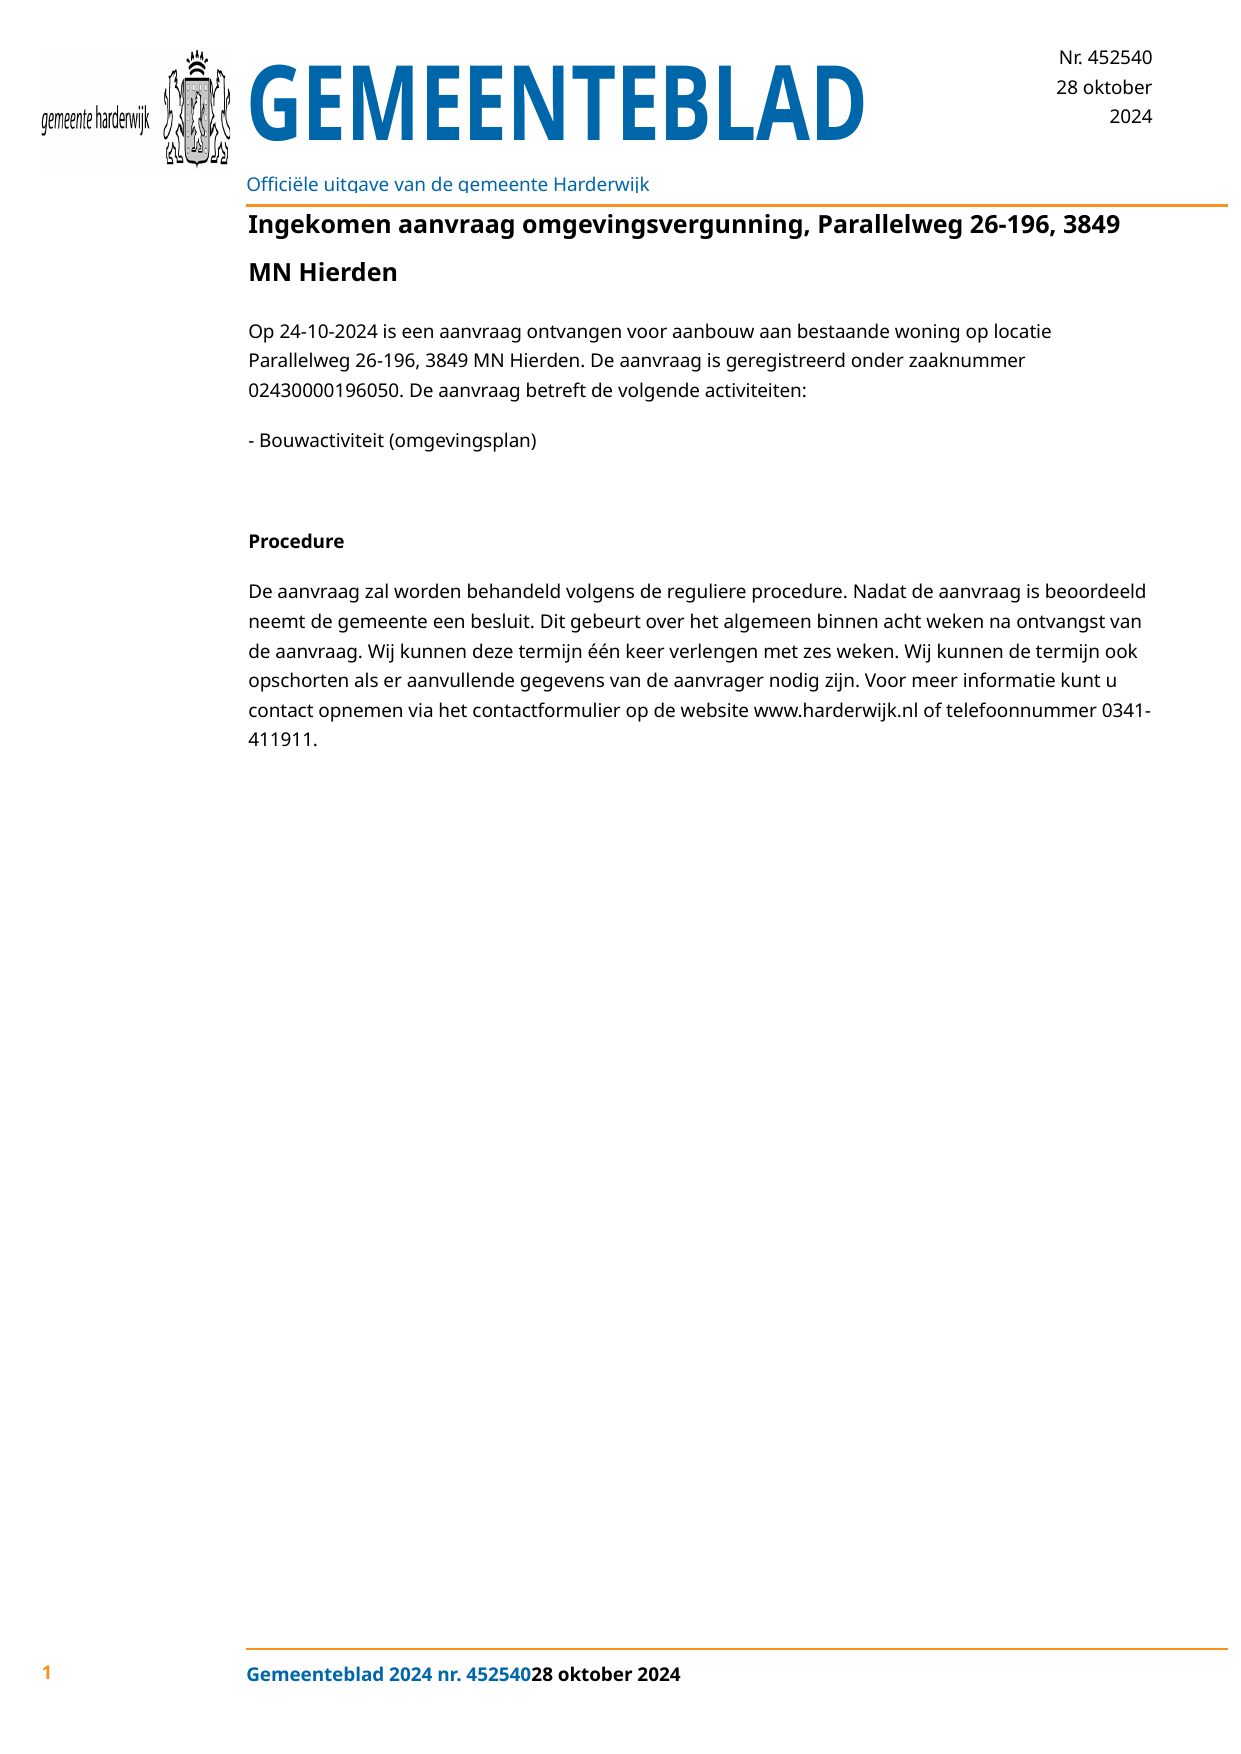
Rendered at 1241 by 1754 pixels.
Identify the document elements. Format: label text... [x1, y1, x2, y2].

text Ingekomen aanvraag omgevingsvergunning, Parallelweg 26-196, 3849 MN Hierden [248, 207, 1152, 288]
text De aanvraag zal worden behandeld volgens de reguliere procedure. Nadat de aanvraag is beoordeeld neemt de gemeente een besluit. Dit gebeurt over het algemeen binnen acht weken na ontvangst van de aanvraag. Wij kunnen deze termijn één keer verlengen met zes weken. Wij kunnen de termijn ook opschorten als er aanvullende gegevens van de aanvrager nodig zijn. Voor meer informatie kunt u contact opnemen via het contactformulier op de website www.harderwijk.nl of telefoonnummer 0341-411911. [248, 579, 1152, 752]
text Op 24-10-2024 is een aanvraag ontvangen voor aanbouw aan bestaande woning op locatie Parallelweg 26-196, 3849 MN Hierden. De aanvraag is geregistreerd onder zaaknummer 02430000196050. De aanvraag betreft de volgende activiteiten: [248, 318, 1152, 403]
picture [41, 47, 231, 172]
text - Bouwactiviteit (omgevingsplan) [248, 427, 1152, 453]
text Procedure [248, 528, 1152, 554]
